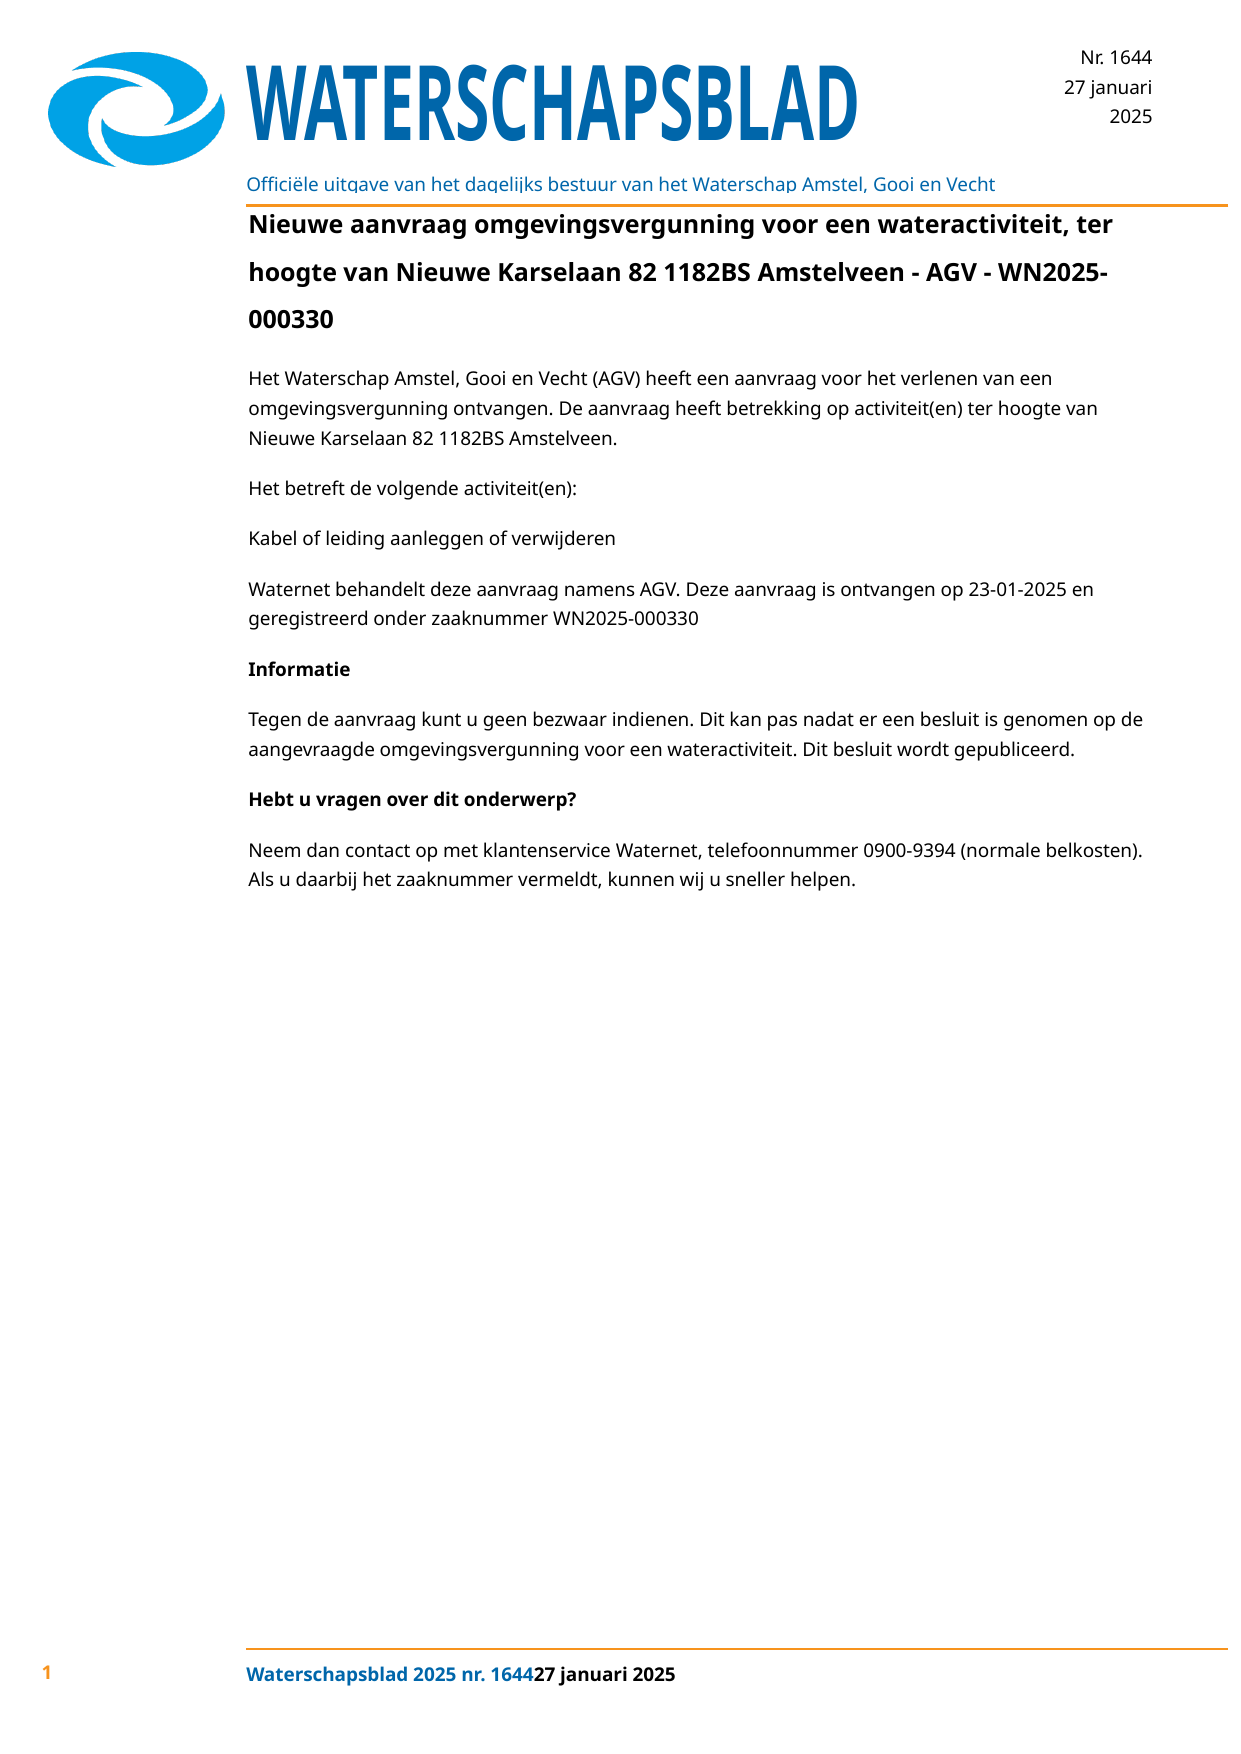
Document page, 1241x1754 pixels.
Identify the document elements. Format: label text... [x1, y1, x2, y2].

text Het betreft de volgende activiteit(en): [248, 475, 1152, 501]
text Neem dan contact op met klantenservice Waternet, telefoonnummer 0900-9394 (normale belkosten). Als u daarbij het zaaknummer vermeldt, kunnen wij u sneller helpen. [248, 837, 1152, 892]
text Waternet behandelt deze aanvraag namens AGV. Deze aanvraag is ontvangen op 23-01-2025 en geregistreerd onder zaaknummer WN2025-000330 [248, 576, 1152, 631]
text Hebt u vragen over dit onderwerp? [248, 786, 1152, 812]
text Tegen de aanvraag kunt u geen bezwaar indienen. Dit kan pas nadat er een besluit is genomen op de aangevraagde omgevingsvergunning voor een wateractiviteit. Dit besluit wordt gepubliceerd. [248, 706, 1152, 762]
text Kabel of leiding aanleggen of verwijderen [248, 526, 1152, 551]
text Nieuwe aanvraag omgevingsvergunning voor een wateractiviteit, ter hoogte van Nieuwe Karselaan 82 1182BS Amstelveen - AGV - WN2025-000330 [248, 207, 1152, 336]
text Het Waterschap Amstel, Gooi en Vecht (AGV) heeft een aanvraag voor het verlenen van een omgevingsvergunning ontvangen. De aanvraag heeft betrekking op activiteit(en) ter hoogte van Nieuwe Karselaan 82 1182BS Amstelveen. [248, 366, 1152, 450]
picture [41, 47, 231, 172]
text Informatie [248, 656, 1152, 682]
